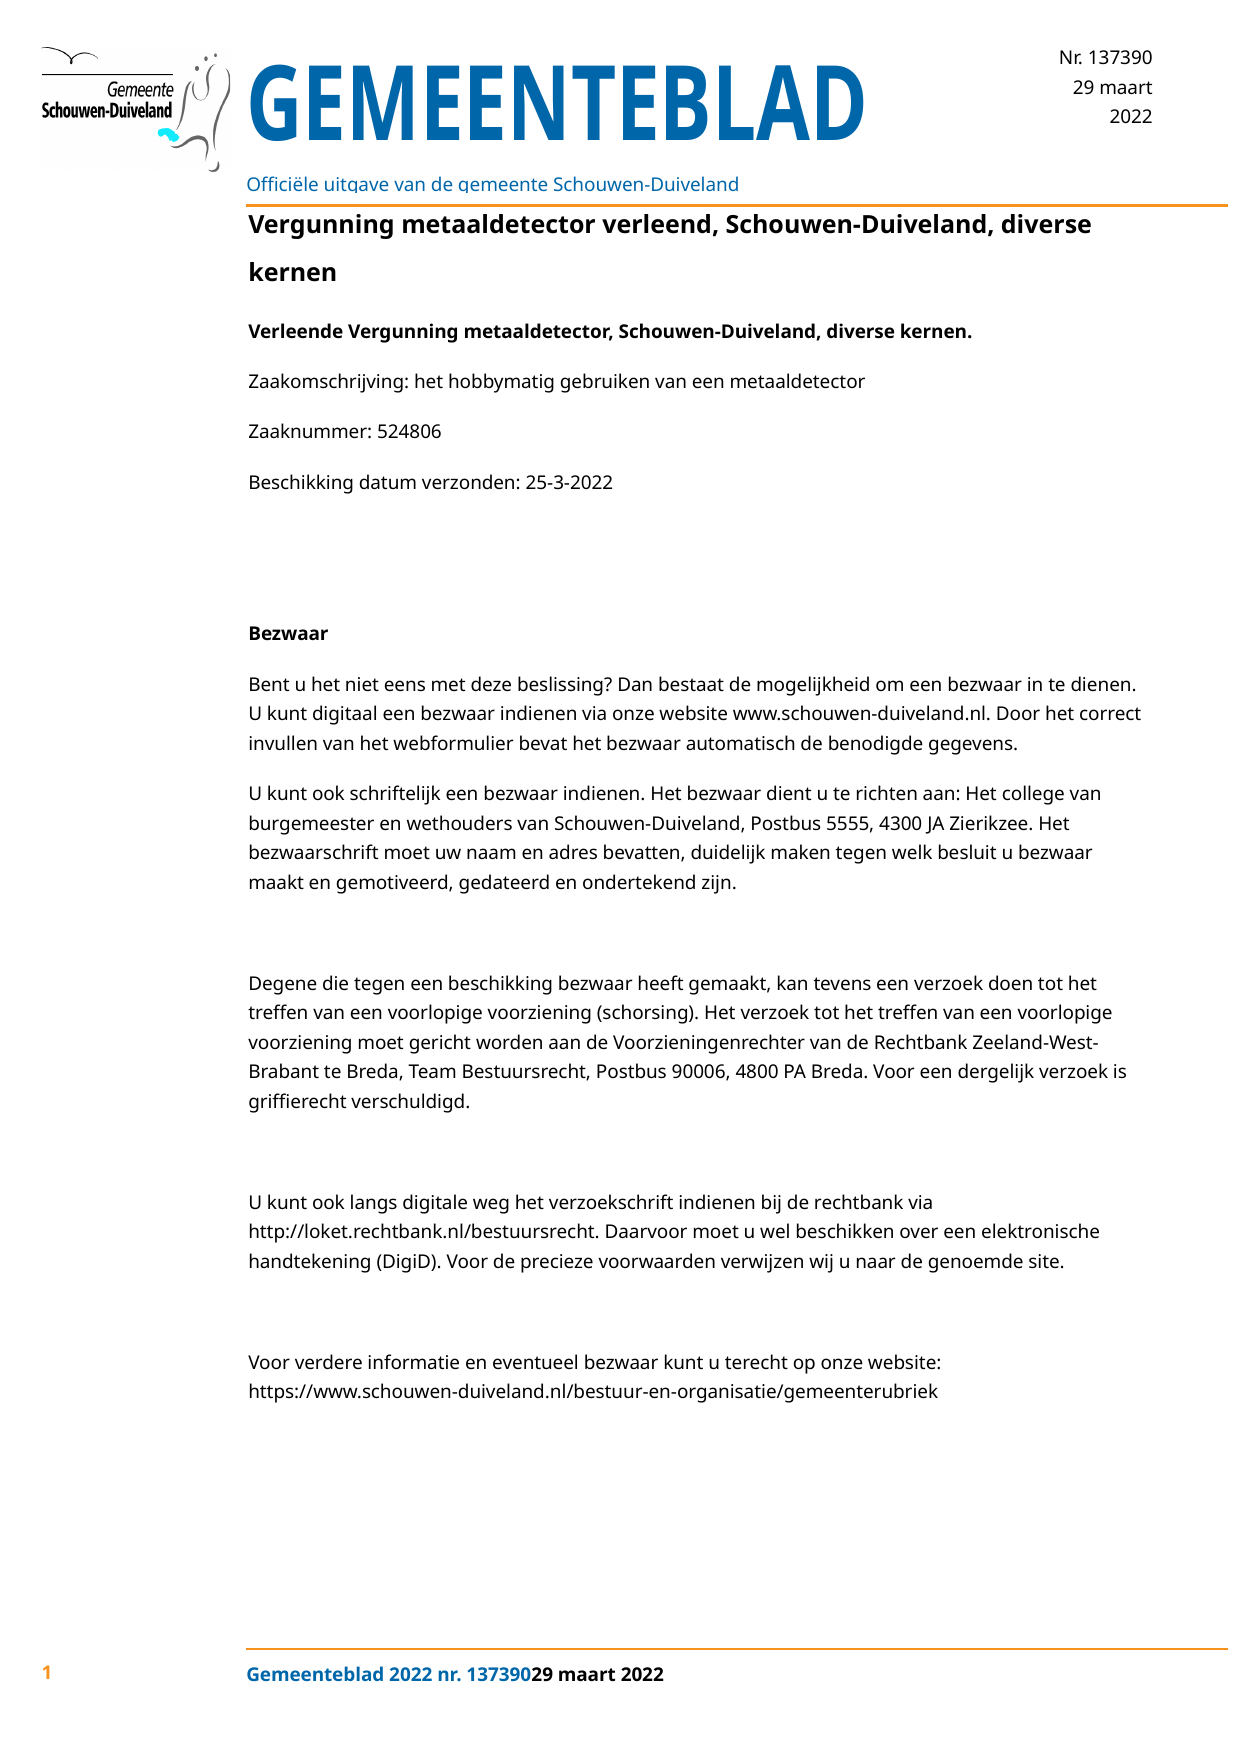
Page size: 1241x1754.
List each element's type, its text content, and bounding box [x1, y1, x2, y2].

text U kunt ook langs digitale weg het verzoekschrift indienen bij de rechtbank via http://loket.rechtbank.nl/bestuursrecht. Daarvoor moet u wel beschikken over een elektronische handtekening (DigiD). Voor de precieze voorwaarden verwijzen wij u naar de genoemde site. [248, 1189, 1152, 1274]
text Voor verdere informatie en eventueel bezwaar kunt u terecht op onze website: https://www.schouwen-duiveland.nl/bestuur-en-organisatie/gemeenterubriek [248, 1349, 1152, 1404]
text U kunt ook schriftelijk een bezwaar indienen. Het bezwaar dient u te richten aan: Het college van burgemeester en wethouders van Schouwen-Duiveland, Postbus 5555, 4300 JA Zierikzee. Het bezwaarschrift moet uw naam en adres bevatten, duidelijk maken tegen welk besluit u bezwaar maakt en gemotiveerd, gedateerd en ondertekend zijn. [248, 780, 1152, 895]
text Bent u het niet eens met deze beslissing? Dan bestaat de mogelijkheid om een bezwaar in te dienen. U kunt digitaal een bezwaar indienen via onze website www.schouwen-duiveland.nl. Door het correct invullen van het webformulier bevat het bezwaar automatisch de benodigde gegevens. [248, 671, 1152, 756]
text Zaaknummer: 524806 [248, 419, 1152, 444]
text Bezwaar [248, 620, 1152, 646]
text Beschikking datum verzonden: 25-3-2022 [248, 469, 1152, 495]
text Vergunning metaaldetector verleend, Schouwen-Duiveland, diverse kernen [248, 207, 1152, 288]
text Degene die tegen een beschikking bezwaar heeft gemaakt, kan tevens een verzoek doen tot het treffen van een voorlopige voorziening (schorsing). Het verzoek tot het treffen van een voorlopige voorziening moet gericht worden aan de Voorzieningenrechter van de Rechtbank Zeeland-West-Brabant te Breda, Team Bestuursrecht, Postbus 90006, 4800 PA Breda. Voor een dergelijk verzoek is griffierecht verschuldigd. [248, 970, 1152, 1114]
picture [41, 47, 231, 172]
text Zaakomschrijving: het hobbymatig gebruiken van een metaaldetector [248, 368, 1152, 394]
text Verleende Vergunning metaaldetector, Schouwen-Duiveland, diverse kernen. [248, 318, 1152, 344]
